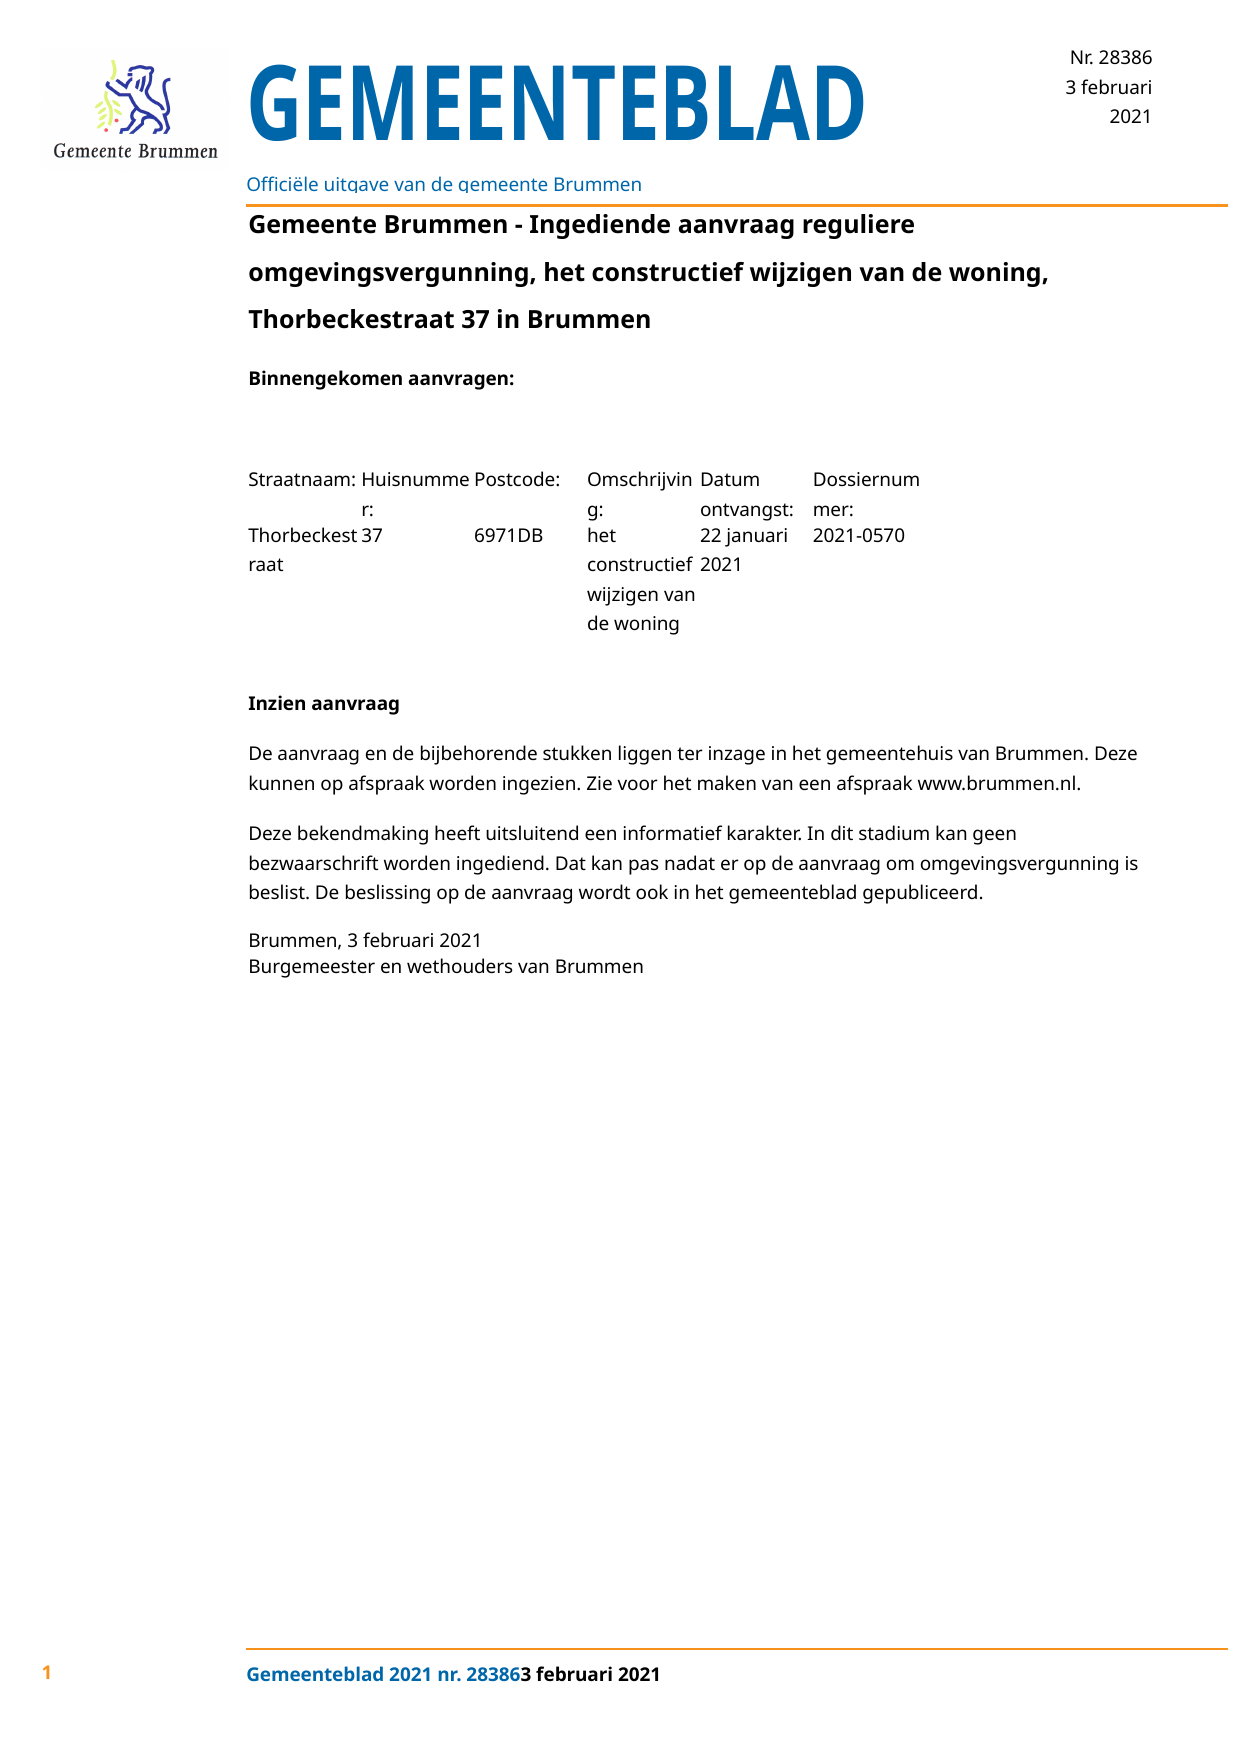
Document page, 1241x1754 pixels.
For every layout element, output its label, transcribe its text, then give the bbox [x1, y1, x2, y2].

table_cell [1039, 522, 1152, 636]
table_header Dossiernummer: [813, 466, 926, 522]
table_header [926, 466, 1038, 522]
text Gemeente Brummen - Ingediende aanvraag reguliere omgevingsvergunning, het constructief wijzigen van de woning, Thorbeckestraat 37 in Brummen [248, 207, 1152, 336]
text De aanvraag en de bijbehorende stukken liggen ter inzage in het gemeentehuis van Brummen. Deze kunnen op afspraak worden ingezien. Zie voor het maken van een afspraak www.brummen.nl. [248, 740, 1152, 796]
table_cell Thorbeckestraat [248, 522, 361, 636]
table_cell 37 [361, 522, 474, 636]
table_cell het constructief wijzigen van de woning [587, 522, 700, 636]
text Inzien aanvraag [248, 690, 1152, 716]
text Burgemeester en wethouders van Brummen [248, 953, 1152, 979]
table_cell 2021-0570 [813, 522, 926, 636]
text Deze bekendmaking heeft uitsluitend een informatief karakter. In dit stadium kan geen bezwaarschrift worden ingediend. Dat kan pas nadat er op de aanvraag om omgevingsvergunning is beslist. De beslissing op de aanvraag wordt ook in het gemeenteblad gepubliceerd. [248, 820, 1152, 905]
table_cell 22 januari 2021 [700, 522, 813, 636]
table_cell 6971DB [474, 522, 587, 636]
table_header Huisnummer: [361, 466, 474, 522]
table_cell [926, 522, 1038, 636]
picture [41, 47, 231, 172]
table_header Datum ontvangst: [700, 466, 813, 522]
table_header Straatnaam: [248, 466, 361, 522]
table_header [1039, 466, 1152, 522]
text Binnengekomen aanvragen: [248, 366, 1152, 391]
text Brummen, 3 februari 2021 [248, 927, 1152, 953]
table_header Postcode: [474, 466, 587, 522]
table_header Omschrijving: [587, 466, 700, 522]
